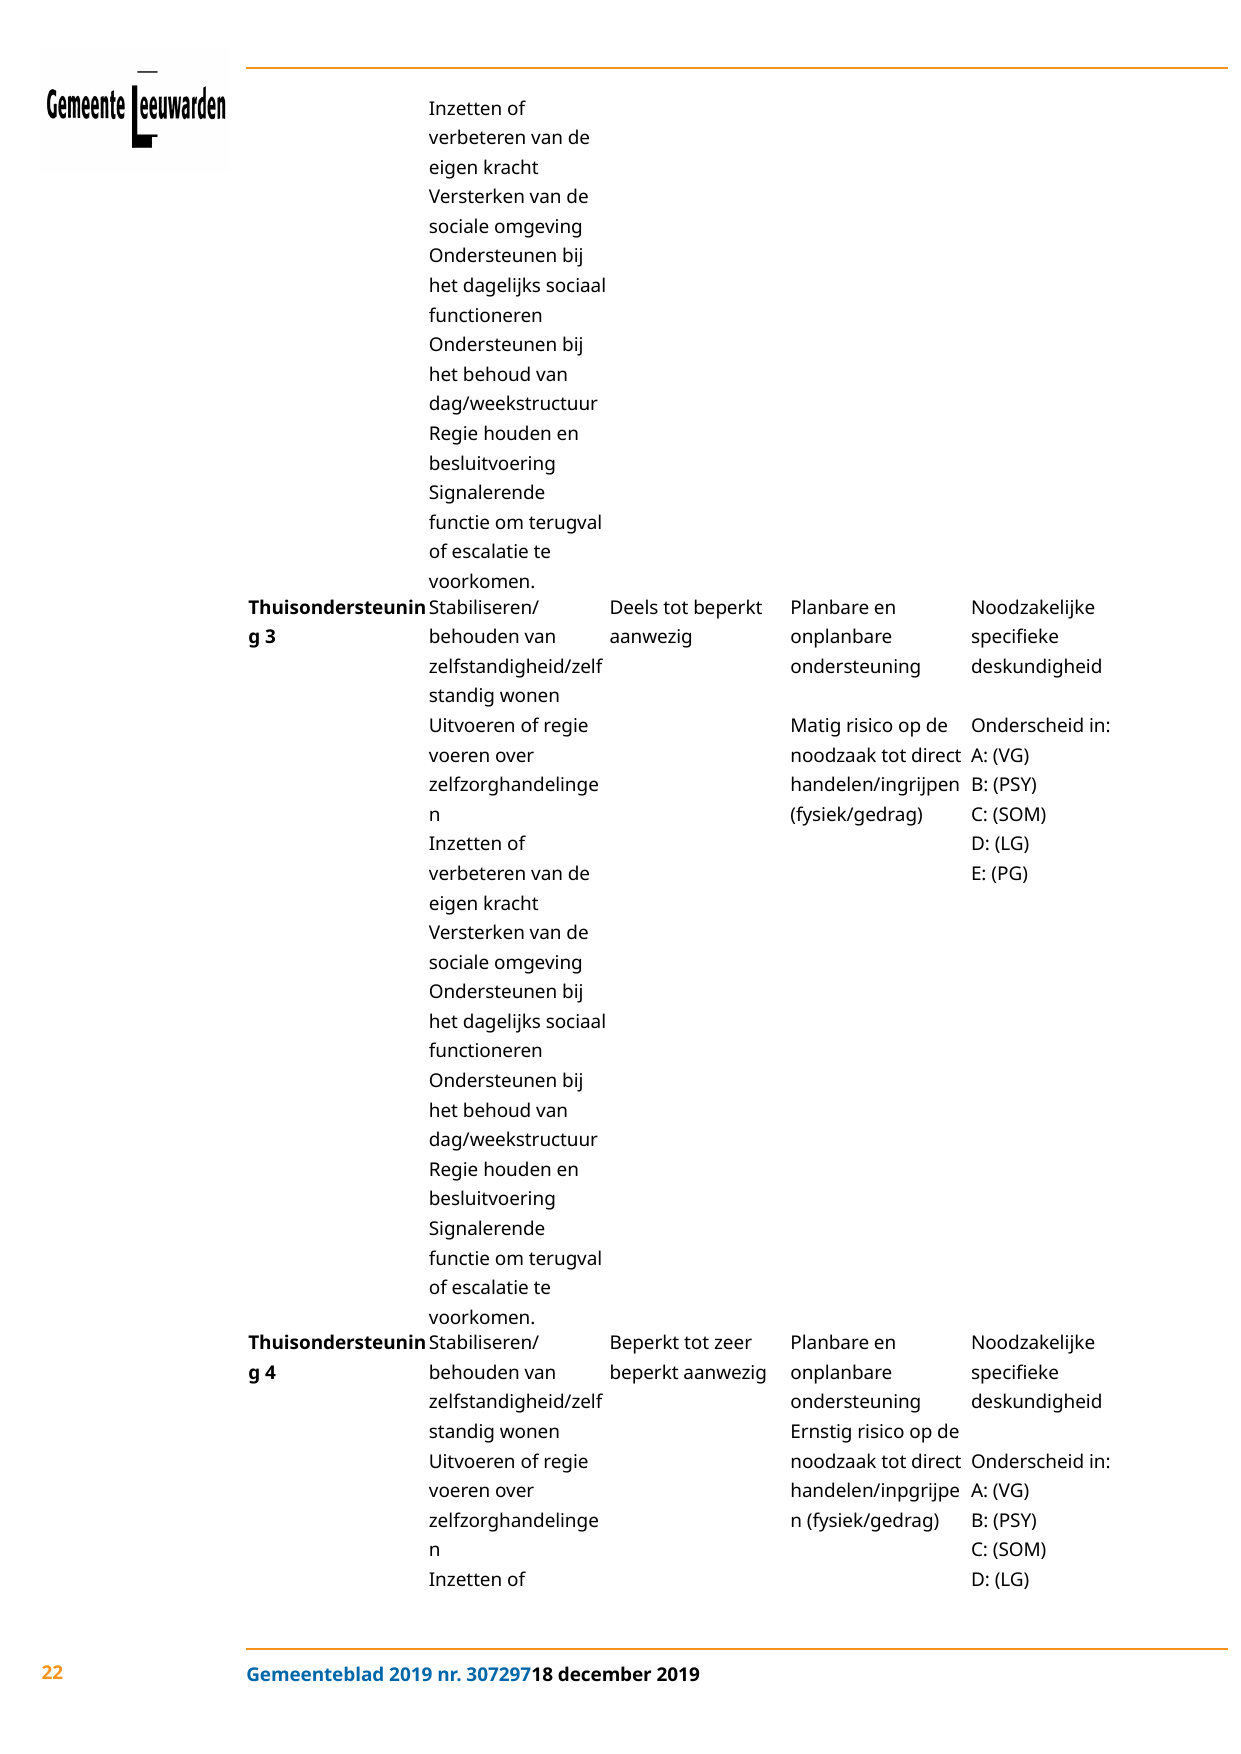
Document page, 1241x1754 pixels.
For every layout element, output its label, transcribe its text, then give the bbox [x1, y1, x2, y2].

table_cell Thuisondersteuning 3 [248, 594, 429, 1329]
table_cell Planbare en onplanbare ondersteuning Ernstig risico op de noodzaak tot direct handelen/inpgrijpen (fysiek/gedrag) [790, 1330, 971, 1592]
table_cell Stabiliseren/behouden van zelfstandigheid/zelfstandig wonen Uitvoeren of regie voeren over zelfzorghandelingen Inzetten of verbeteren van de eigen kracht Versterken van de sociale omgeving Ondersteunen bij het dagelijks sociaal functioneren Ondersteunen bij het behoud van dag/weekstructuur Regie houden en besluitvoering Signalerende functie om terugval of escalatie te voorkomen. [429, 594, 609, 1329]
table_cell Noodzakelijke specifieke deskundigheid Onderscheid in: A: (VG) B: (PSY) C: (SOM) D: (LG) E: (PG) [971, 594, 1152, 1329]
table_cell Stabiliseren/behouden van zelfstandigheid/zelfstandig wonen Uitvoeren of regie voeren over zelfzorghandelingen Inzetten of [429, 1330, 609, 1592]
table_cell Beperkt tot zeer beperkt aanwezig [609, 1330, 790, 1592]
table_cell Noodzakelijke specifieke deskundigheid Onderscheid in: A: (VG) B: (PSY) C: (SOM) D: (LG) [971, 1330, 1152, 1592]
table_cell [971, 95, 1152, 594]
table_cell [609, 95, 790, 594]
table_cell Inzetten of verbeteren van de eigen kracht Versterken van de sociale omgeving Ondersteunen bij het dagelijks sociaal functioneren Ondersteunen bij het behoud van dag/weekstructuur Regie houden en besluitvoering Signalerende functie om terugval of escalatie te voorkomen. [429, 95, 609, 594]
picture [41, 47, 231, 172]
table_cell [790, 95, 971, 594]
table_cell [248, 95, 429, 594]
table_cell Planbare en onplanbare ondersteuning Matig risico op de noodzaak tot direct handelen/ingrijpen (fysiek/gedrag) [790, 594, 971, 1329]
table_cell Thuisondersteuning 4 [248, 1330, 429, 1592]
table_cell Deels tot beperkt aanwezig [609, 594, 790, 1329]
